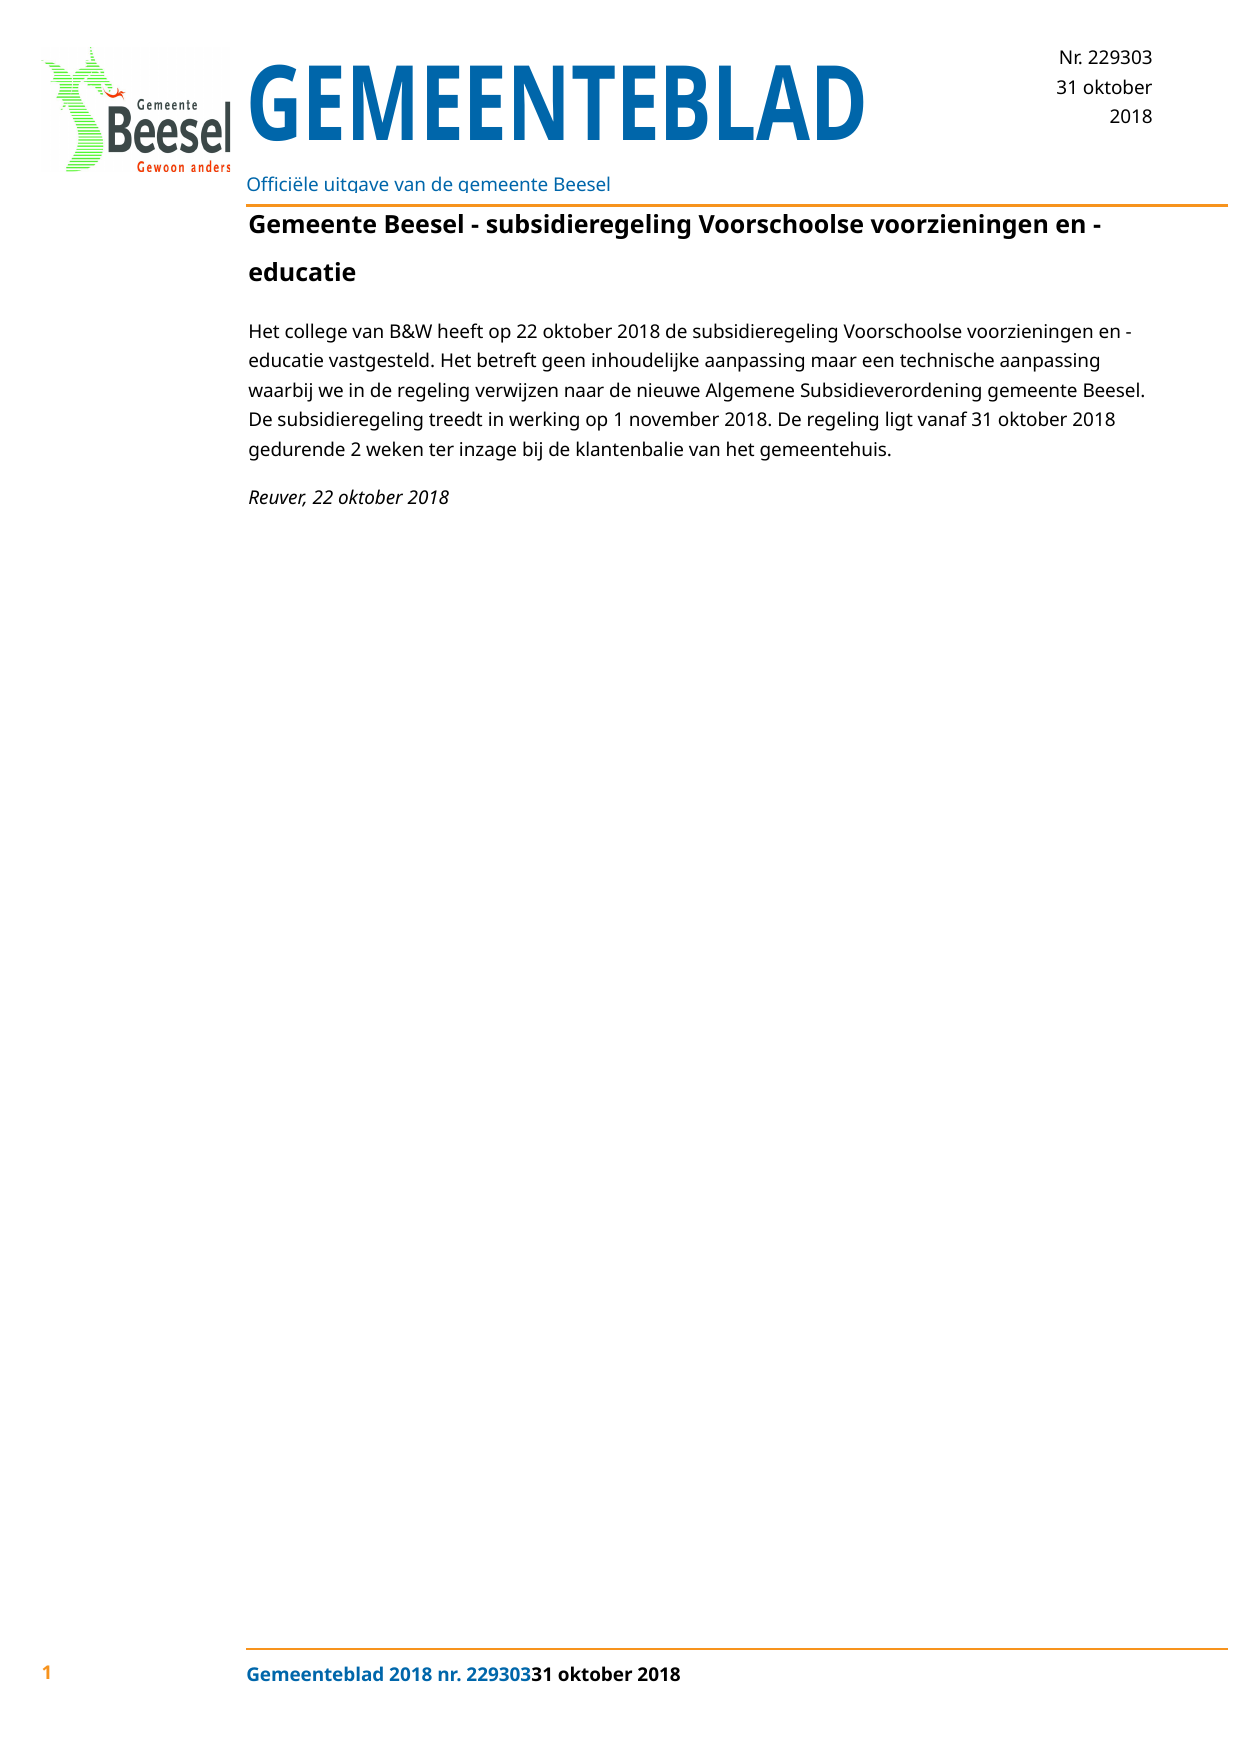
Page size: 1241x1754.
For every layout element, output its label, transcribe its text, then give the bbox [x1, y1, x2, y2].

text Reuver, 22 oktober 2018 [248, 484, 1152, 510]
picture [41, 47, 231, 172]
text Gemeente Beesel - subsidieregeling Voorschoolse voorzieningen en -educatie [248, 207, 1152, 288]
text Het college van B&W heeft op 22 oktober 2018 de subsidieregeling Voorschoolse voorzieningen en -educatie vastgesteld. Het betreft geen inhoudelijke aanpassing maar een technische aanpassing waarbij we in de regeling verwijzen naar de nieuwe Algemene Subsidieverordening gemeente Beesel. De subsidieregeling treedt in werking op 1 november 2018. De regeling ligt vanaf 31 oktober 2018 gedurende 2 weken ter inzage bij de klantenbalie van het gemeentehuis. [248, 318, 1152, 462]
